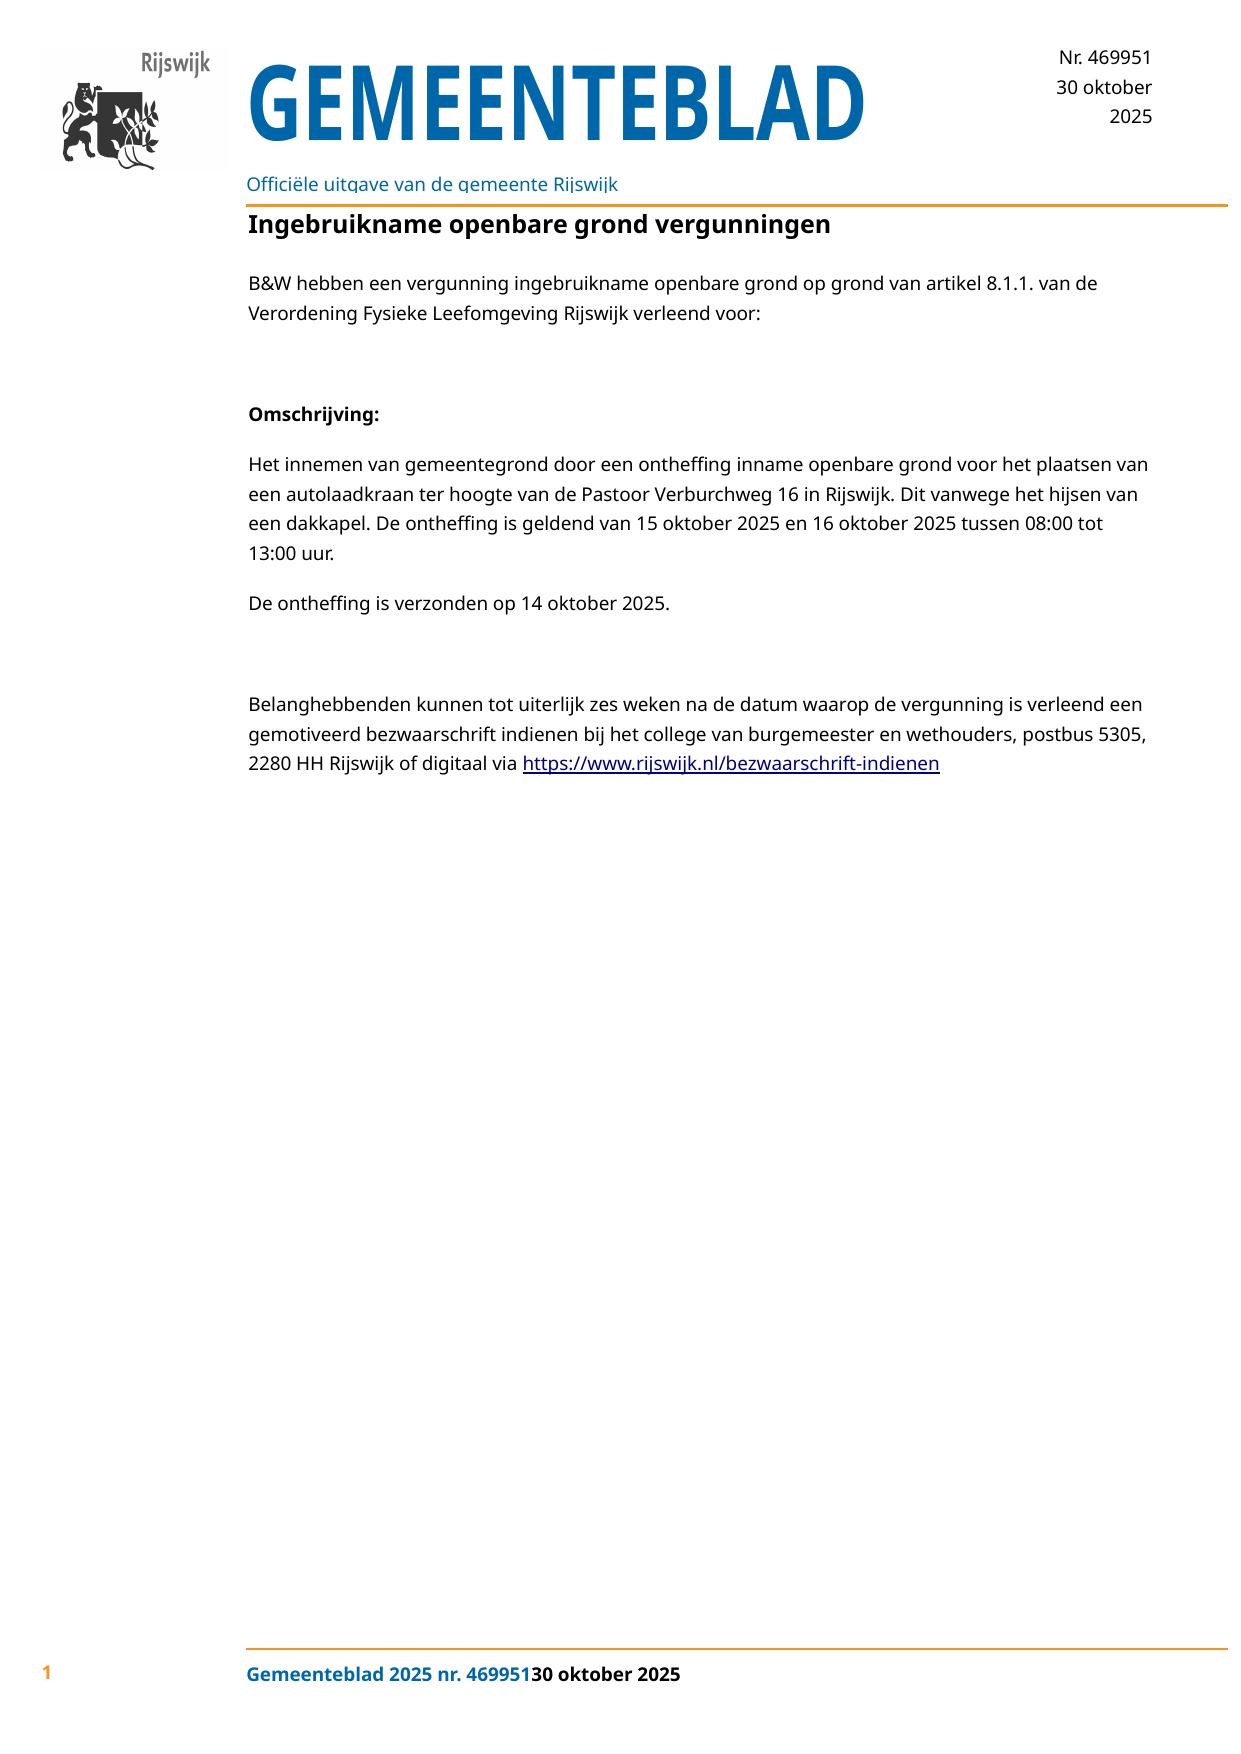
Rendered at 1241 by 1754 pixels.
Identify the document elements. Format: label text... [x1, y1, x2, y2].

text Belanghebbenden kunnen tot uiterlijk zes weken na de datum waarop de vergunning is verleend een gemotiveerd bezwaarschrift indienen bij het college van burgemeester en wethouders, postbus 5305, 2280 HH Rijswijk of digitaal via https://www.rijswijk.nl/bezwaarschrift-indienen [248, 691, 1152, 776]
text Ingebruikname openbare grond vergunningen [248, 207, 1152, 241]
text B&W hebben een vergunning ingebruikname openbare grond op grond van artikel 8.1.1. van de Verordening Fysieke Leefomgeving Rijswijk verleend voor: [248, 270, 1152, 326]
text De ontheffing is verzonden op 14 oktober 2025. [248, 590, 1152, 616]
text Het innemen van gemeentegrond door een ontheffing inname openbare grond voor het plaatsen van een autolaadkraan ter hoogte van de Pastoor Verburchweg 16 in Rijswijk. Dit vanwege het hijsen van een dakkapel. De ontheffing is geldend van 15 oktober 2025 en 16 oktober 2025 tussen 08:00 tot 13:00 uur. [248, 451, 1152, 566]
text Omschrijving: [248, 401, 1152, 426]
picture [41, 47, 231, 172]
